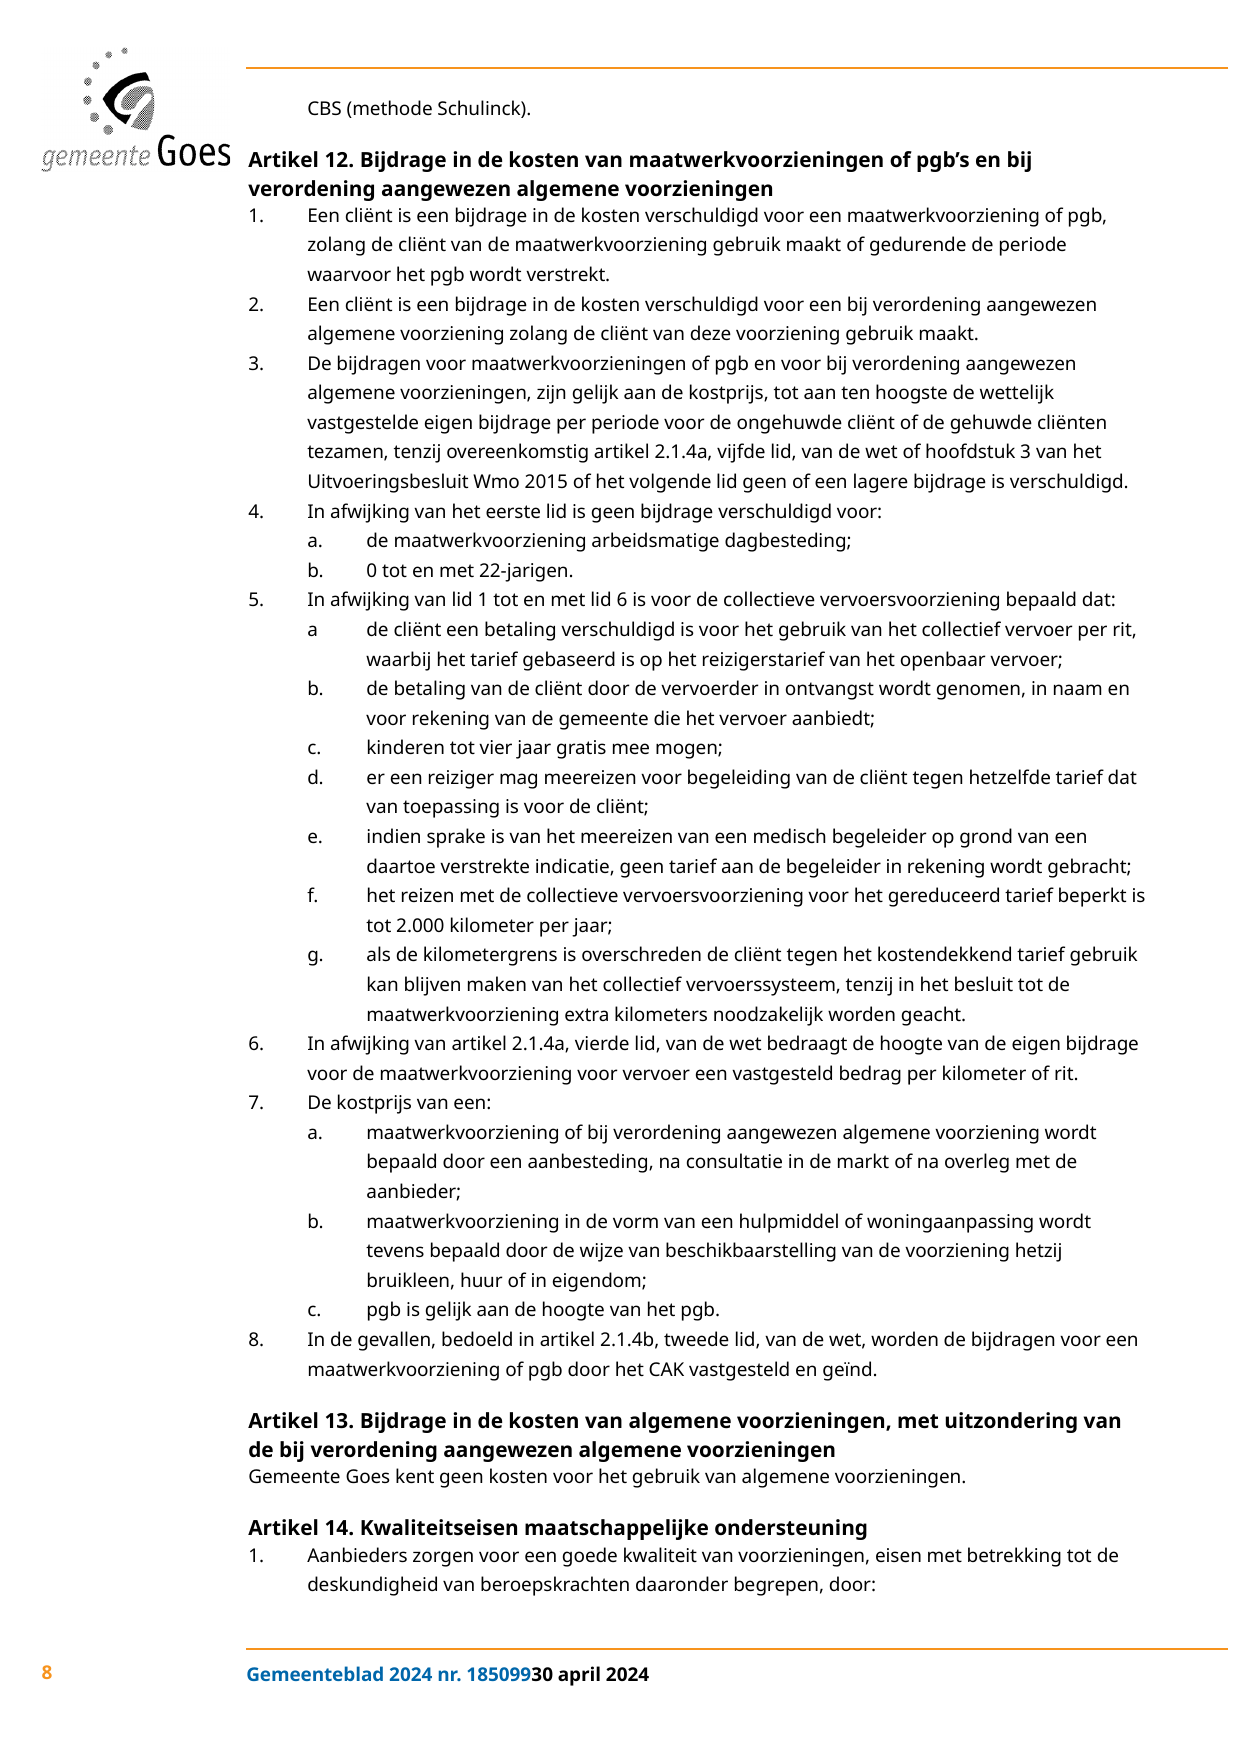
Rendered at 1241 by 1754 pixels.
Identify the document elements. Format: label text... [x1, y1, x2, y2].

text Gemeente Goes kent geen kosten voor het gebruik van algemene voorzieningen. [248, 1463, 1152, 1489]
picture [41, 47, 231, 172]
list De kostprijs van een: [248, 1089, 1152, 1115]
text Artikel 12. Bijdrage in de kosten van maatwerkvoorzieningen of pgb’s en bij verordening aangewezen algemene voorzieningen [248, 145, 1152, 202]
list CBS (methode Schulinck). [248, 95, 1152, 121]
list pgb is gelijk aan de hoogte van het pgb. [307, 1297, 1152, 1322]
list de cliënt een betaling verschuldigd is voor het gebruik van het collectief vervoer per rit, waarbij het tarief gebaseerd is op het reizigerstarief van het openbaar vervoer; [307, 616, 1152, 672]
text Artikel 13. Bijdrage in de kosten van algemene voorzieningen, met uitzondering van de bij verordening aangewezen algemene voorzieningen [248, 1406, 1152, 1463]
list maatwerkvoorziening of bij verordening aangewezen algemene voorziening wordt bepaald door een aanbesteding, na consultatie in de markt of na overleg met de aanbieder; [307, 1119, 1152, 1204]
list Aanbieders zorgen voor een goede kwaliteit van voorzieningen, eisen met betrekking tot de deskundigheid van beroepskrachten daaronder begrepen, door: [248, 1542, 1152, 1597]
list In afwijking van het eerste lid is geen bijdrage verschuldigd voor: [248, 498, 1152, 524]
list De bijdragen voor maatwerkvoorzieningen of pgb en voor bij verordening aangewezen algemene voorzieningen, zijn gelijk aan de kostprijs, tot aan ten hoogste de wettelijk vastgestelde eigen bijdrage per periode voor de ongehuwde cliënt of de gehuwde cliënten tezamen, tenzij overeenkomstig artikel 2.1.4a, vijfde lid, van de wet of hoofdstuk 3 van het Uitvoeringsbesluit Wmo 2015 of het volgende lid geen of een lagere bijdrage is verschuldigd. [248, 350, 1152, 494]
list er een reiziger mag meereizen voor begeleiding van de cliënt tegen hetzelfde tarief dat van toepassing is voor de cliënt; [307, 764, 1152, 819]
list de betaling van de cliënt door de vervoerder in ontvangst wordt genomen, in naam en voor rekening van de gemeente die het vervoer aanbiedt; [307, 675, 1152, 731]
list Een cliënt is een bijdrage in de kosten verschuldigd voor een maatwerkvoorziening of pgb, zolang de cliënt van de maatwerkvoorziening gebruik maakt of gedurende de periode waarvoor het pgb wordt verstrekt. [248, 202, 1152, 287]
list indien sprake is van het meereizen van een medisch begeleider op grond van een daartoe verstrekte indicatie, geen tarief aan de begeleider in rekening wordt gebracht; [307, 823, 1152, 879]
list In afwijking van lid 1 tot en met lid 6 is voor de collectieve vervoersvoorziening bepaald dat: [248, 587, 1152, 612]
list Een cliënt is een bijdrage in de kosten verschuldigd voor een bij verordening aangewezen algemene voorziening zolang de cliënt van deze voorziening gebruik maakt. [248, 291, 1152, 346]
list het reizen met de collectieve vervoersvoorziening voor het gereduceerd tarief beperkt is tot 2.000 kilometer per jaar; [307, 882, 1152, 938]
list als de kilometergrens is overschreden de cliënt tegen het kostendekkend tarief gebruik kan blijven maken van het collectief vervoerssysteem, tenzij in het besluit tot de maatwerkvoorziening extra kilometers noodzakelijk worden geacht. [307, 942, 1152, 1027]
list In afwijking van artikel 2.1.4a, vierde lid, van de wet bedraagt de hoogte van de eigen bijdrage voor de maatwerkvoorziening voor vervoer een vastgesteld bedrag per kilometer of rit. [248, 1030, 1152, 1086]
list In de gevallen, bedoeld in artikel 2.1.4b, tweede lid, van de wet, worden de bijdragen voor een maatwerkvoorziening of pgb door het CAK vastgesteld en geïnd. [248, 1326, 1152, 1382]
text Artikel 14. Kwaliteitseisen maatschappelijke ondersteuning [248, 1513, 1152, 1542]
list maatwerkvoorziening in de vorm van een hulpmiddel of woningaanpassing wordt tevens bepaald door de wijze van beschikbaarstelling van de voorziening hetzij bruikleen, huur of in eigendom; [307, 1208, 1152, 1293]
list kinderen tot vier jaar gratis mee mogen; [307, 734, 1152, 760]
list 0 tot en met 22-jarigen. [307, 557, 1152, 583]
list de maatwerkvoorziening arbeidsmatige dagbesteding; [307, 527, 1152, 553]
